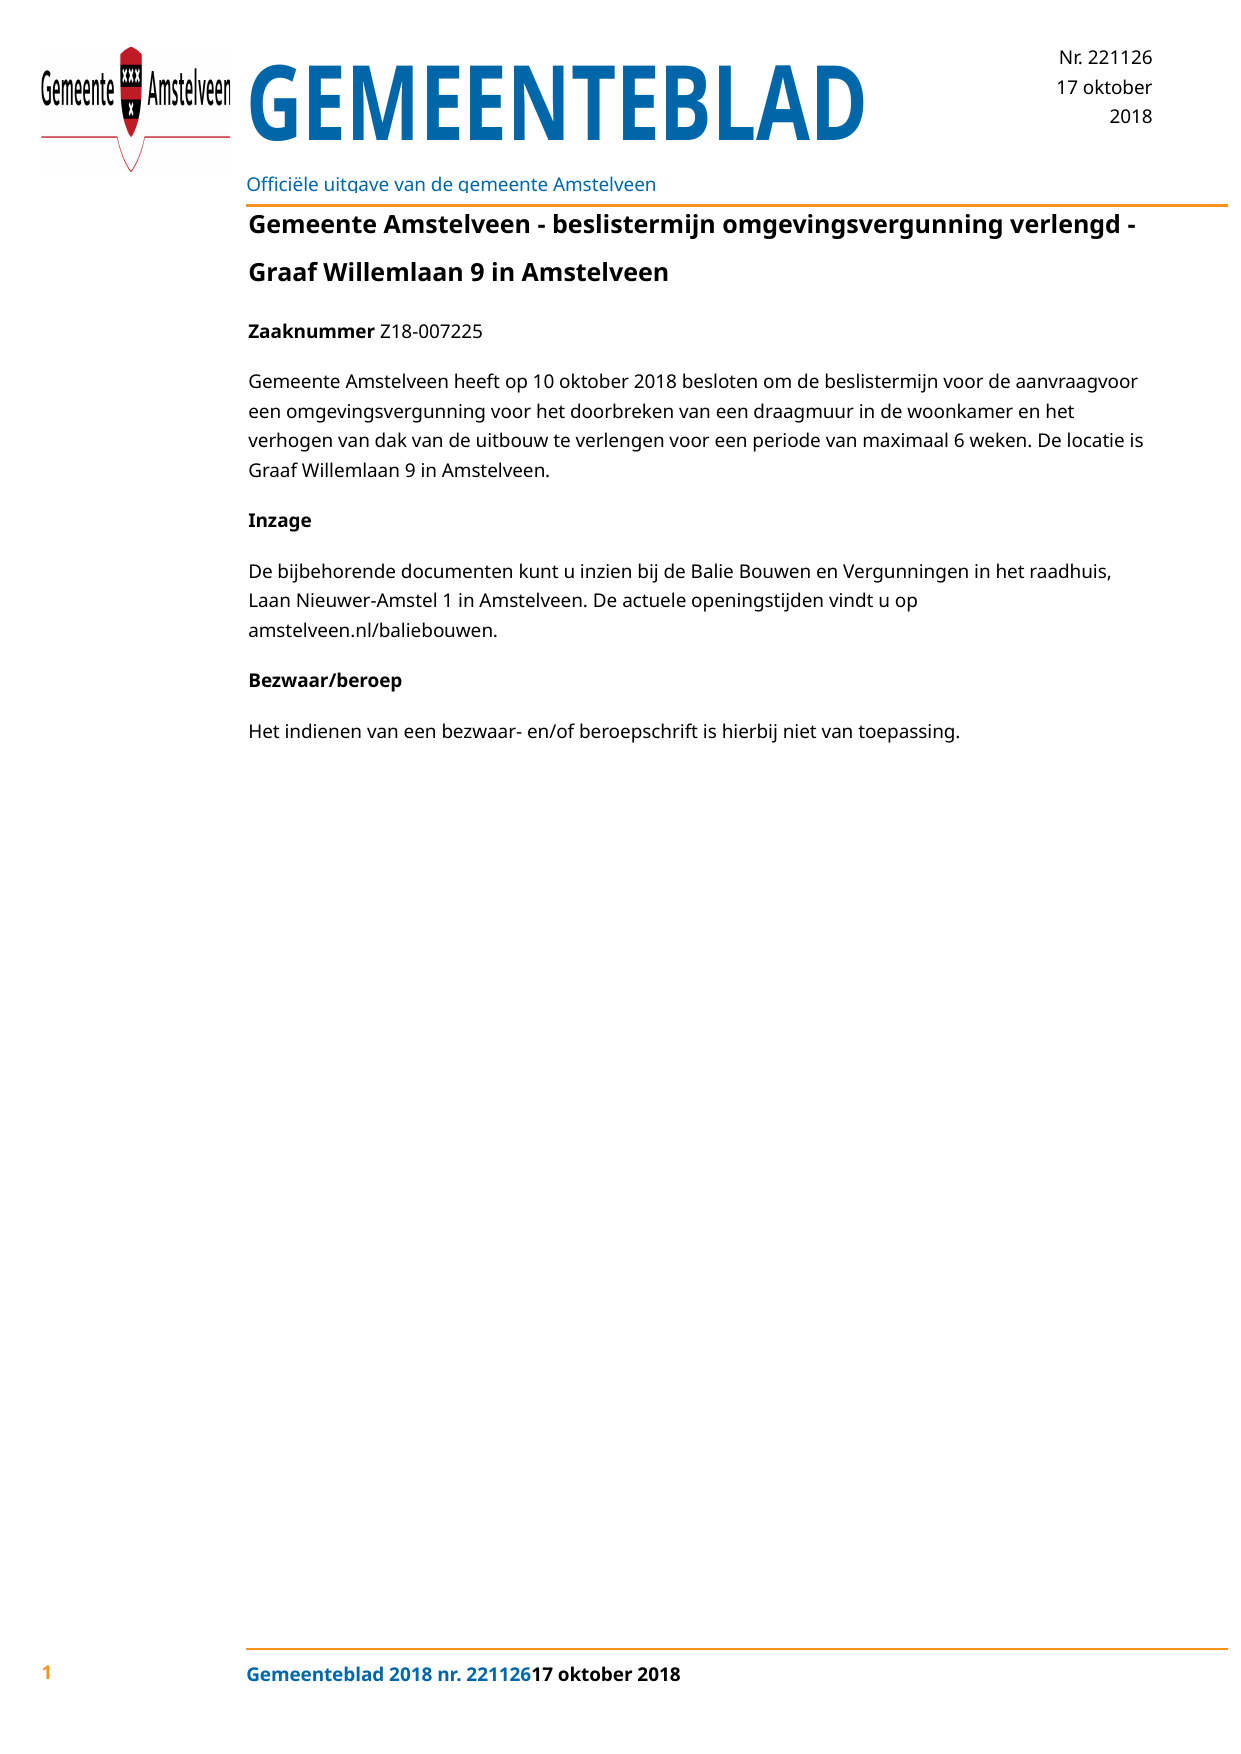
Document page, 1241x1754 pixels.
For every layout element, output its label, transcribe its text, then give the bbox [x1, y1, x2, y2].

text Inzage [248, 507, 1152, 533]
text Gemeente Amstelveen heeft op 10 oktober 2018 besloten om de beslistermijn voor de aanvraagvoor een omgevingsvergunning voor het doorbreken van een draagmuur in de woonkamer en het verhogen van dak van de uitbouw te verlengen voor een periode van maximaal 6 weken. De locatie is Graaf Willemlaan 9 in Amstelveen. [248, 368, 1152, 483]
text Gemeente Amstelveen - beslistermijn omgevingsvergunning verlengd - Graaf Willemlaan 9 in Amstelveen [248, 207, 1152, 288]
text De bijbehorende documenten kunt u inzien bij de Balie Bouwen en Vergunningen in het raadhuis, Laan Nieuwer-Amstel 1 in Amstelveen. De actuele openingstijden vindt u op amstelveen.nl/baliebouwen. [248, 558, 1152, 643]
text Bezwaar/beroep [248, 667, 1152, 693]
picture [41, 47, 231, 172]
text Het indienen van een bezwaar- en/of beroepschrift is hierbij niet van toepassing. [248, 718, 1152, 744]
text Zaaknummer Z18-007225 [248, 318, 1152, 344]
